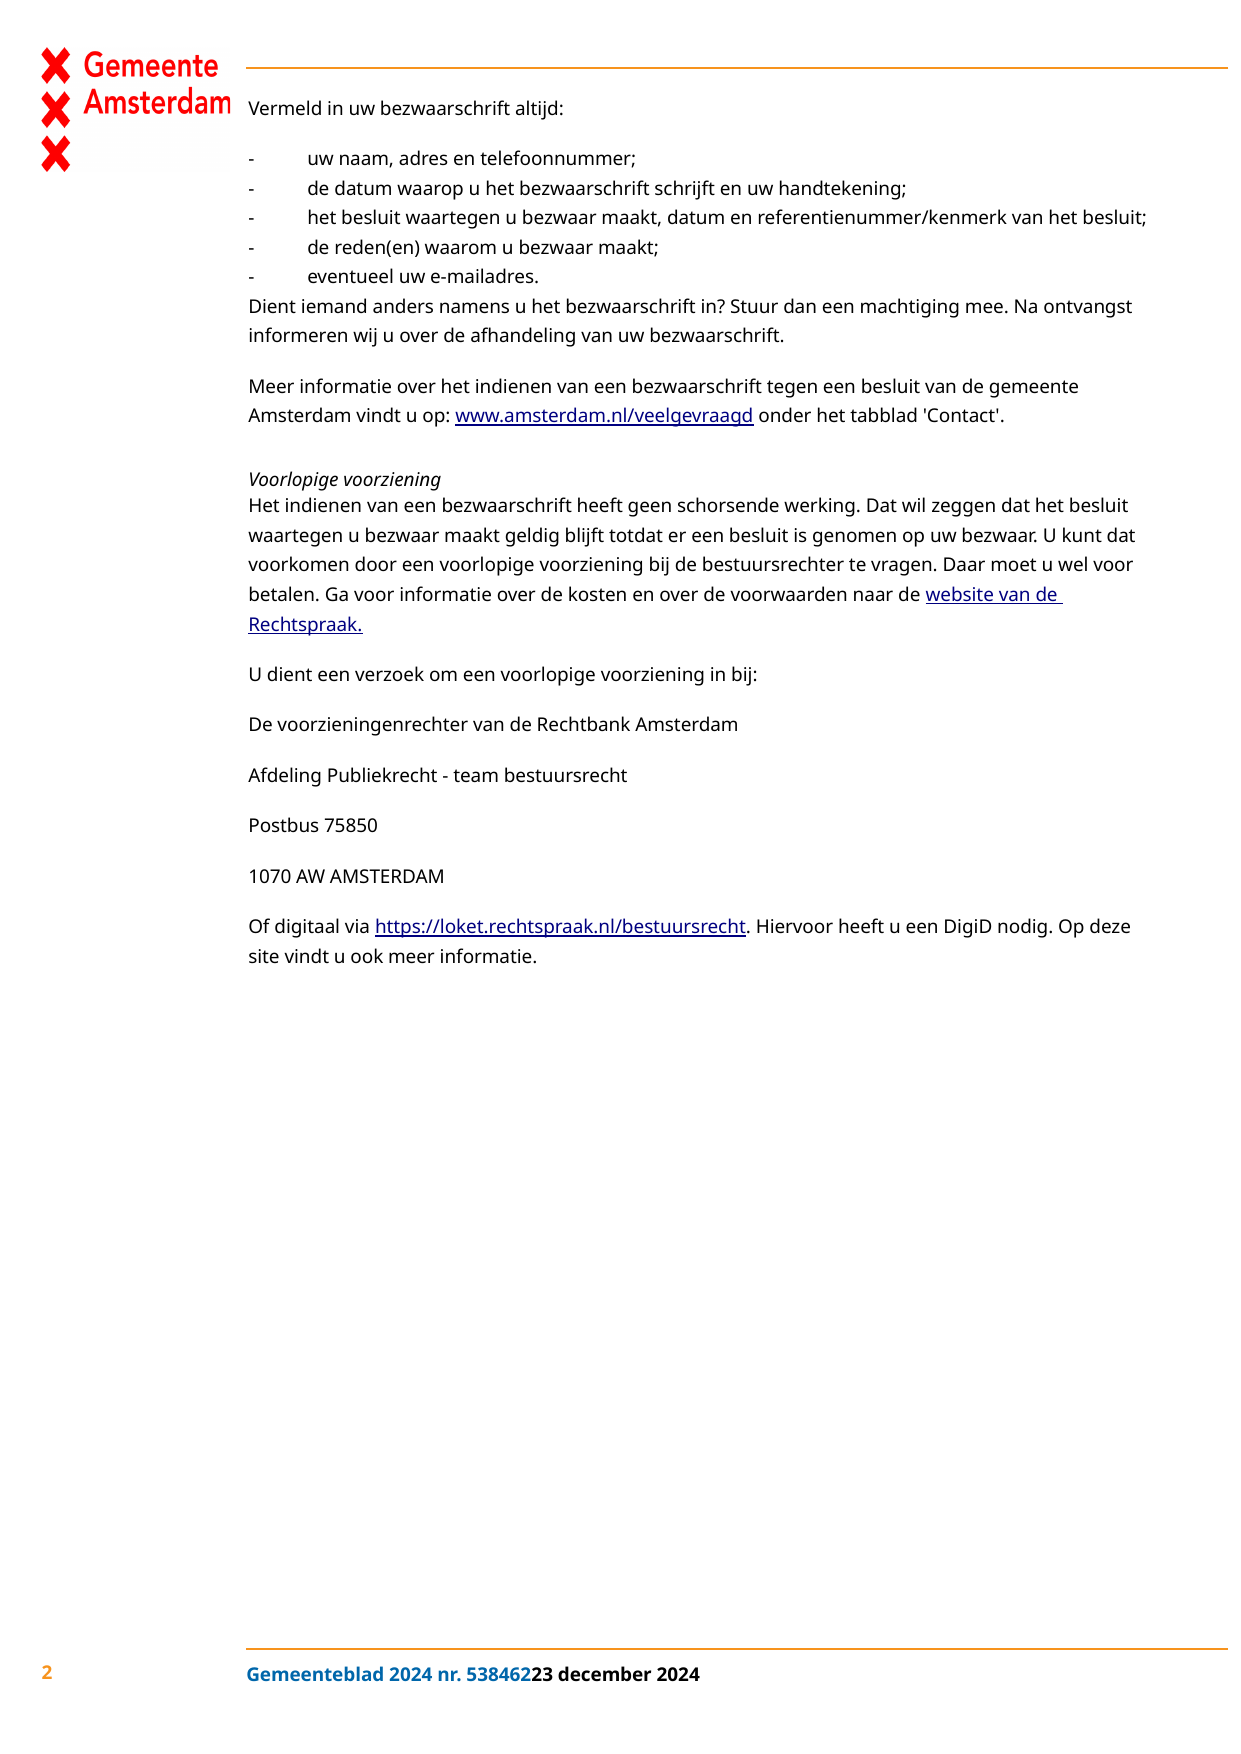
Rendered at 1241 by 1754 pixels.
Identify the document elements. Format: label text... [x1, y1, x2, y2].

text 1070 AW AMSTERDAM [248, 863, 1152, 888]
picture [41, 47, 231, 172]
list eventueel uw e-mailadres. [248, 263, 1152, 289]
text Postbus 75850 [248, 812, 1152, 838]
text De voorzieningenrechter van de Rechtbank Amsterdam [248, 712, 1152, 737]
text Of digitaal via https://loket.rechtspraak.nl/bestuursrecht. Hiervoor heeft u een DigiD nodig. Op deze site vindt u ook meer informatie. [248, 913, 1152, 968]
text Vermeld in uw bezwaarschrift altijd: [248, 95, 1152, 121]
list de datum waarop u het bezwaarschrift schrijft en uw handtekening; [248, 175, 1152, 201]
text Afdeling Publiekrecht - team bestuursrecht [248, 762, 1152, 788]
text U dient een verzoek om een voorlopige voorziening in bij: [248, 661, 1152, 687]
list het besluit waartegen u bezwaar maakt, datum en referentienummer/kenmerk van het besluit; [248, 204, 1152, 230]
list uw naam, adres en telefoonnummer; [248, 145, 1152, 171]
text Voorlopige voorziening [248, 467, 1152, 492]
text Meer informatie over het indienen van een bezwaarschrift tegen een besluit van de gemeente Amsterdam vindt u op: www.amsterdam.nl/veelgevraagd onder het tabblad 'Contact'. [248, 373, 1152, 428]
text Het indienen van een bezwaarschrift heeft geen schorsende werking. Dat wil zeggen dat het besluit waartegen u bezwaar maakt geldig blijft totdat er een besluit is genomen op uw bezwaar. U kunt dat voorkomen door een voorlopige voorziening bij de bestuursrechter te vragen. Daar moet u wel voor betalen. Ga voor informatie over de kosten en over de voorwaarden naar de website van de Rechtspraak. [248, 492, 1152, 636]
list de reden(en) waarom u bezwaar maakt; [248, 234, 1152, 260]
text Dient iemand anders namens u het bezwaarschrift in? Stuur dan een machtiging mee. Na ontvangst informeren wij u over de afhandeling van uw bezwaarschrift. [248, 293, 1152, 348]
